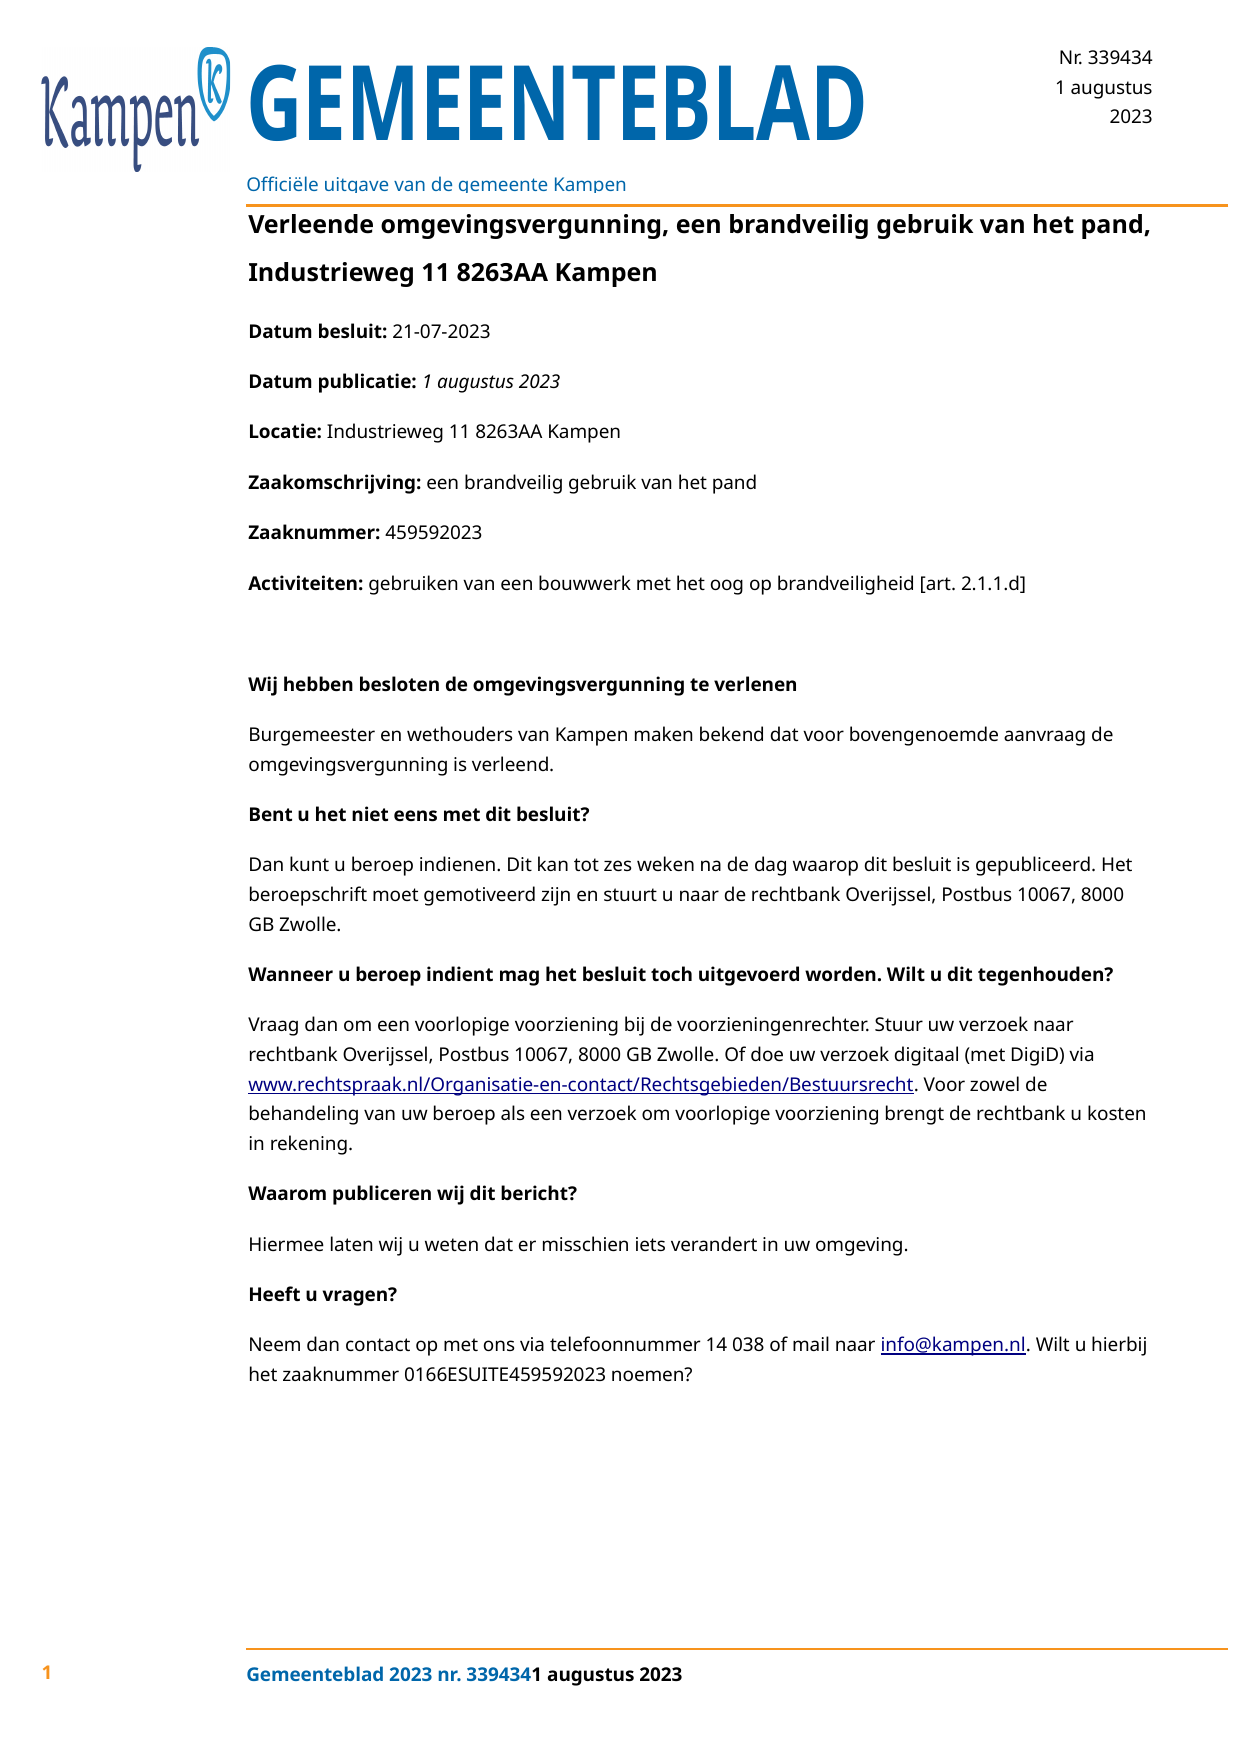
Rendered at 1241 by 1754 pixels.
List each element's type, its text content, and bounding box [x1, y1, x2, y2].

text Heeft u vragen? [248, 1281, 1152, 1307]
text Vraag dan om een voorlopige voorziening bij de voorzieningenrechter. Stuur uw verzoek naar rechtbank Overijssel, Postbus 10067, 8000 GB Zwolle. Of doe uw verzoek digitaal (met DigiD) via www.rechtspraak.nl/Organisatie-en-contact/Rechtsgebieden/Bestuursrecht. Voor zowel de behandeling van uw beroep als een verzoek om voorlopige voorziening brengt de rechtbank u kosten in rekening. [248, 1012, 1152, 1156]
text Zaakomschrijving: een brandveilig gebruik van het pand [248, 469, 1152, 495]
picture [41, 47, 231, 172]
text Hiermee laten wij u weten dat er misschien iets verandert in uw omgeving. [248, 1231, 1152, 1257]
text Burgemeester en wethouders van Kampen maken bekend dat voor bovengenoemde aanvraag de omgevingsvergunning is verleend. [248, 721, 1152, 777]
text Zaaknummer: 459592023 [248, 519, 1152, 545]
text Bent u het niet eens met dit besluit? [248, 801, 1152, 827]
text Activiteiten: gebruiken van een bouwwerk met het oog op brandveiligheid [art. 2.1.1.d] [248, 570, 1152, 596]
text Datum publicatie: 1 augustus 2023 [248, 368, 1152, 394]
text Datum besluit: 21-07-2023 [248, 318, 1152, 344]
text Waarom publiceren wij dit bericht? [248, 1180, 1152, 1206]
text Wanneer u beroep indient mag het besluit toch uitgevoerd worden. Wilt u dit tegenhouden? [248, 961, 1152, 987]
text Locatie: Industrieweg 11 8263AA Kampen [248, 419, 1152, 444]
text Dan kunt u beroep indienen. Dit kan tot zes weken na de dag waarop dit besluit is gepubliceerd. Het beroepschrift moet gemotiveerd zijn en stuurt u naar de rechtbank Overijssel, Postbus 10067, 8000 GB Zwolle. [248, 852, 1152, 937]
text Verleende omgevingsvergunning, een brandveilig gebruik van het pand, Industrieweg 11 8263AA Kampen [248, 207, 1152, 288]
text Neem dan contact op met ons via telefoonnummer 14 038 of mail naar info@kampen.nl. Wilt u hierbij het zaaknummer 0166ESUITE459592023 noemen? [248, 1332, 1152, 1387]
text Wij hebben besloten de omgevingsvergunning te verlenen [248, 671, 1152, 697]
